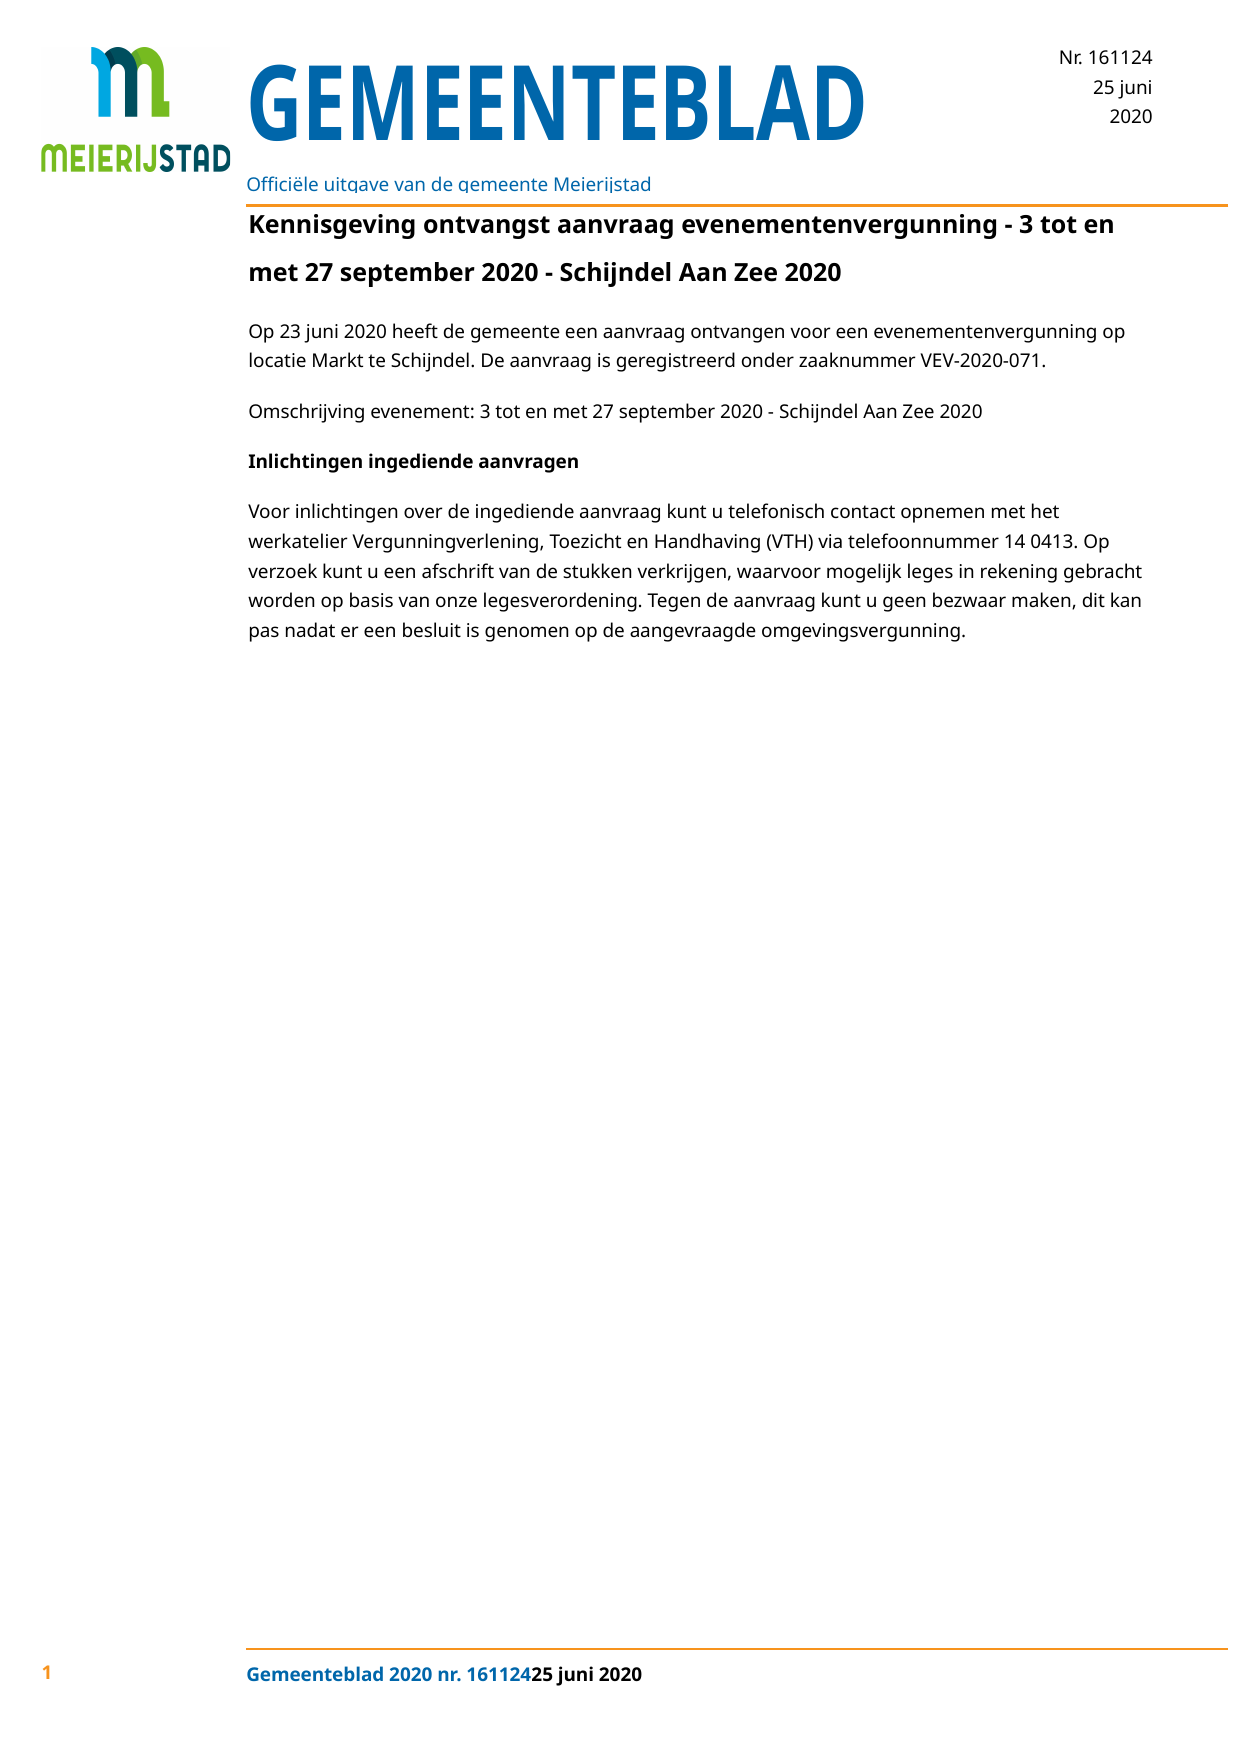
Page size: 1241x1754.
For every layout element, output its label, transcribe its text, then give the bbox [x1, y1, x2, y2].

text Omschrijving evenement: 3 tot en met 27 september 2020 - Schijndel Aan Zee 2020 [248, 398, 1152, 424]
text Kennisgeving ontvangst aanvraag evenementenvergunning - 3 tot en met 27 september 2020 - Schijndel Aan Zee 2020 [248, 207, 1152, 288]
picture [41, 47, 231, 172]
text Op 23 juni 2020 heeft de gemeente een aanvraag ontvangen voor een evenementenvergunning op locatie Markt te Schijndel. De aanvraag is geregistreerd onder zaaknummer VEV-2020-071. [248, 318, 1152, 373]
text Inlichtingen ingediende aanvragen [248, 448, 1152, 474]
text Voor inlichtingen over de ingediende aanvraag kunt u telefonisch contact opnemen met het werkatelier Vergunningverlening, Toezicht en Handhaving (VTH) via telefoonnummer 14 0413. Op verzoek kunt u een afschrift van de stukken verkrijgen, waarvoor mogelijk leges in rekening gebracht worden op basis van onze legesverordening. Tegen de aanvraag kunt u geen bezwaar maken, dit kan pas nadat er een besluit is genomen op de aangevraagde omgevingsvergunning. [248, 499, 1152, 643]
